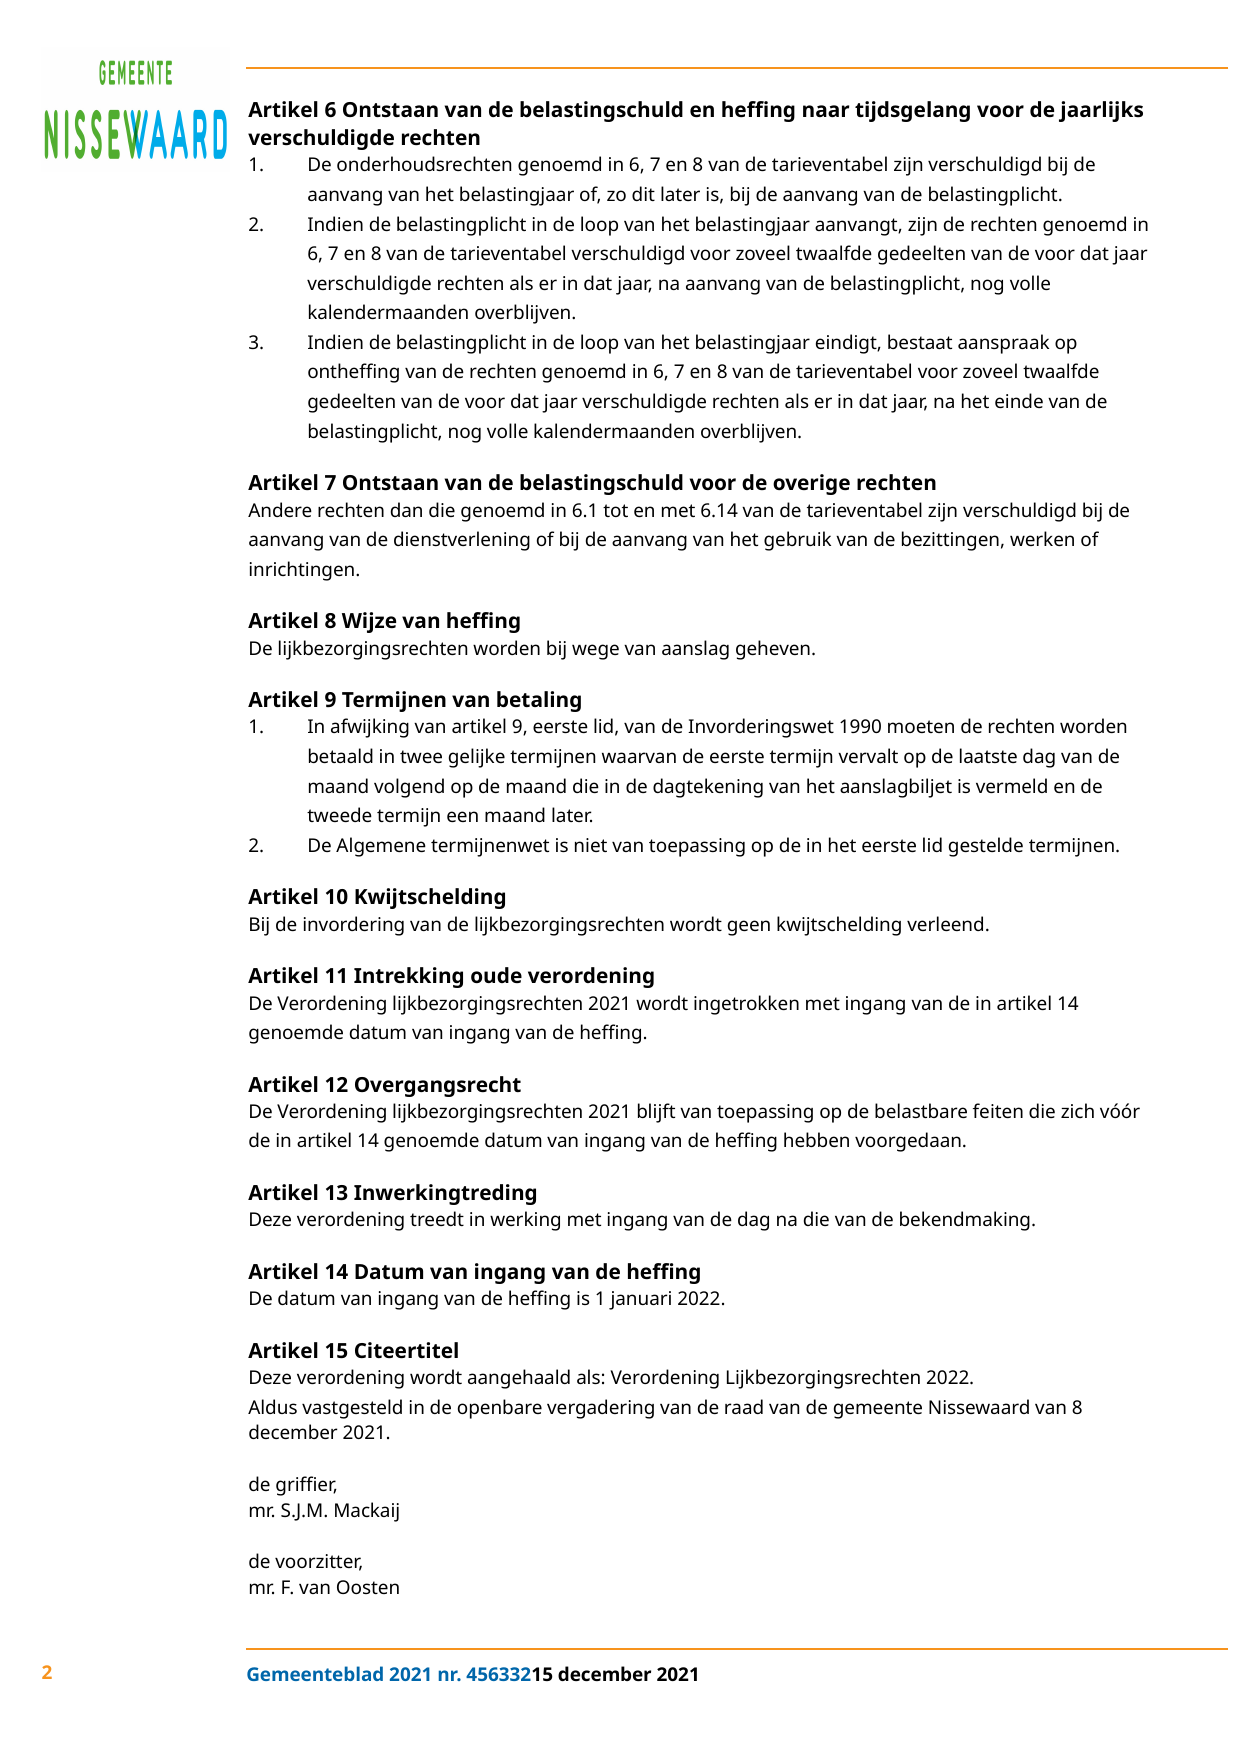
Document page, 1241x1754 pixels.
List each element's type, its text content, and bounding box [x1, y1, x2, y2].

text de voorzitter, [248, 1548, 1152, 1574]
text Artikel 12 Overgangsrecht [248, 1070, 1152, 1098]
text Andere rechten dan die genoemd in 6.1 tot en met 6.14 van de tarieventabel zijn verschuldigd bij de aanvang van de dienstverlening of bij de aanvang van het gebruik van de bezittingen, werken of inrichtingen. [248, 497, 1152, 582]
text Deze verordening treedt in werking met ingang van de dag na die van de bekendmaking. [248, 1207, 1152, 1232]
text Artikel 9 Termijnen van betaling [248, 685, 1152, 714]
text Artikel 7 Ontstaan van de belastingschuld voor de overige rechten [248, 468, 1152, 497]
text Artikel 6 Ontstaan van de belastingschuld en heffing naar tijdsgelang voor de jaarlijks verschuldigde rechten [248, 95, 1152, 152]
picture [41, 47, 231, 172]
text Artikel 10 Kwijtschelding [248, 882, 1152, 911]
text Artikel 11 Intrekking oude verordening [248, 961, 1152, 990]
text Artikel 8 Wijze van heffing [248, 606, 1152, 635]
text De lijkbezorgingsrechten worden bij wege van aanslag geheven. [248, 635, 1152, 661]
text De datum van ingang van de heffing is 1 januari 2022. [248, 1285, 1152, 1311]
list De Algemene termijnenwet is niet van toepassing op de in het eerste lid gestelde termijnen. [248, 832, 1152, 858]
text Bij de invordering van de lijkbezorgingsrechten wordt geen kwijtschelding verleend. [248, 911, 1152, 937]
text De Verordening lijkbezorgingsrechten 2021 blijft van toepassing op de belastbare feiten die zich vóór de in artikel 14 genoemde datum van ingang van de heffing hebben voorgedaan. [248, 1098, 1152, 1153]
list De onderhoudsrechten genoemd in 6, 7 en 8 van de tarieventabel zijn verschuldigd bij de aanvang van het belastingjaar of, zo dit later is, bij de aanvang van de belastingplicht. [248, 152, 1152, 207]
text De Verordening lijkbezorgingsrechten 2021 wordt ingetrokken met ingang van de in artikel 14 genoemde datum van ingang van de heffing. [248, 990, 1152, 1045]
text Artikel 14 Datum van ingang van de heffing [248, 1257, 1152, 1285]
text Aldus vastgesteld in de openbare vergadering van de raad van de gemeente Nissewaard van 8 december 2021. [248, 1394, 1152, 1445]
text Deze verordening wordt aangehaald als: Verordening Lijkbezorgingsrechten 2022. [248, 1364, 1152, 1390]
list Indien de belastingplicht in de loop van het belastingjaar aanvangt, zijn de rechten genoemd in 6, 7 en 8 van de tarieventabel verschuldigd voor zoveel twaalfde gedeelten van de voor dat jaar verschuldigde rechten als er in dat jaar, na aanvang van de belastingplicht, nog volle kalendermaanden overblijven. [248, 211, 1152, 325]
text Artikel 15 Citeertitel [248, 1336, 1152, 1364]
list Indien de belastingplicht in de loop van het belastingjaar eindigt, bestaat aanspraak op ontheffing van de rechten genoemd in 6, 7 en 8 van de tarieventabel voor zoveel twaalfde gedeelten van de voor dat jaar verschuldigde rechten als er in dat jaar, na het einde van de belastingplicht, nog volle kalendermaanden overblijven. [248, 329, 1152, 444]
list In afwijking van artikel 9, eerste lid, van de Invorderingswet 1990 moeten de rechten worden betaald in twee gelijke termijnen waarvan de eerste termijn vervalt op de laatste dag van de maand volgend op de maand die in de dagtekening van het aanslagbiljet is vermeld en de tweede termijn een maand later. [248, 714, 1152, 828]
text mr. S.J.M. Mackaij [248, 1497, 1152, 1522]
text mr. F. van Oosten [248, 1574, 1152, 1600]
text Artikel 13 Inwerkingtreding [248, 1178, 1152, 1207]
text de griffier, [248, 1471, 1152, 1497]
